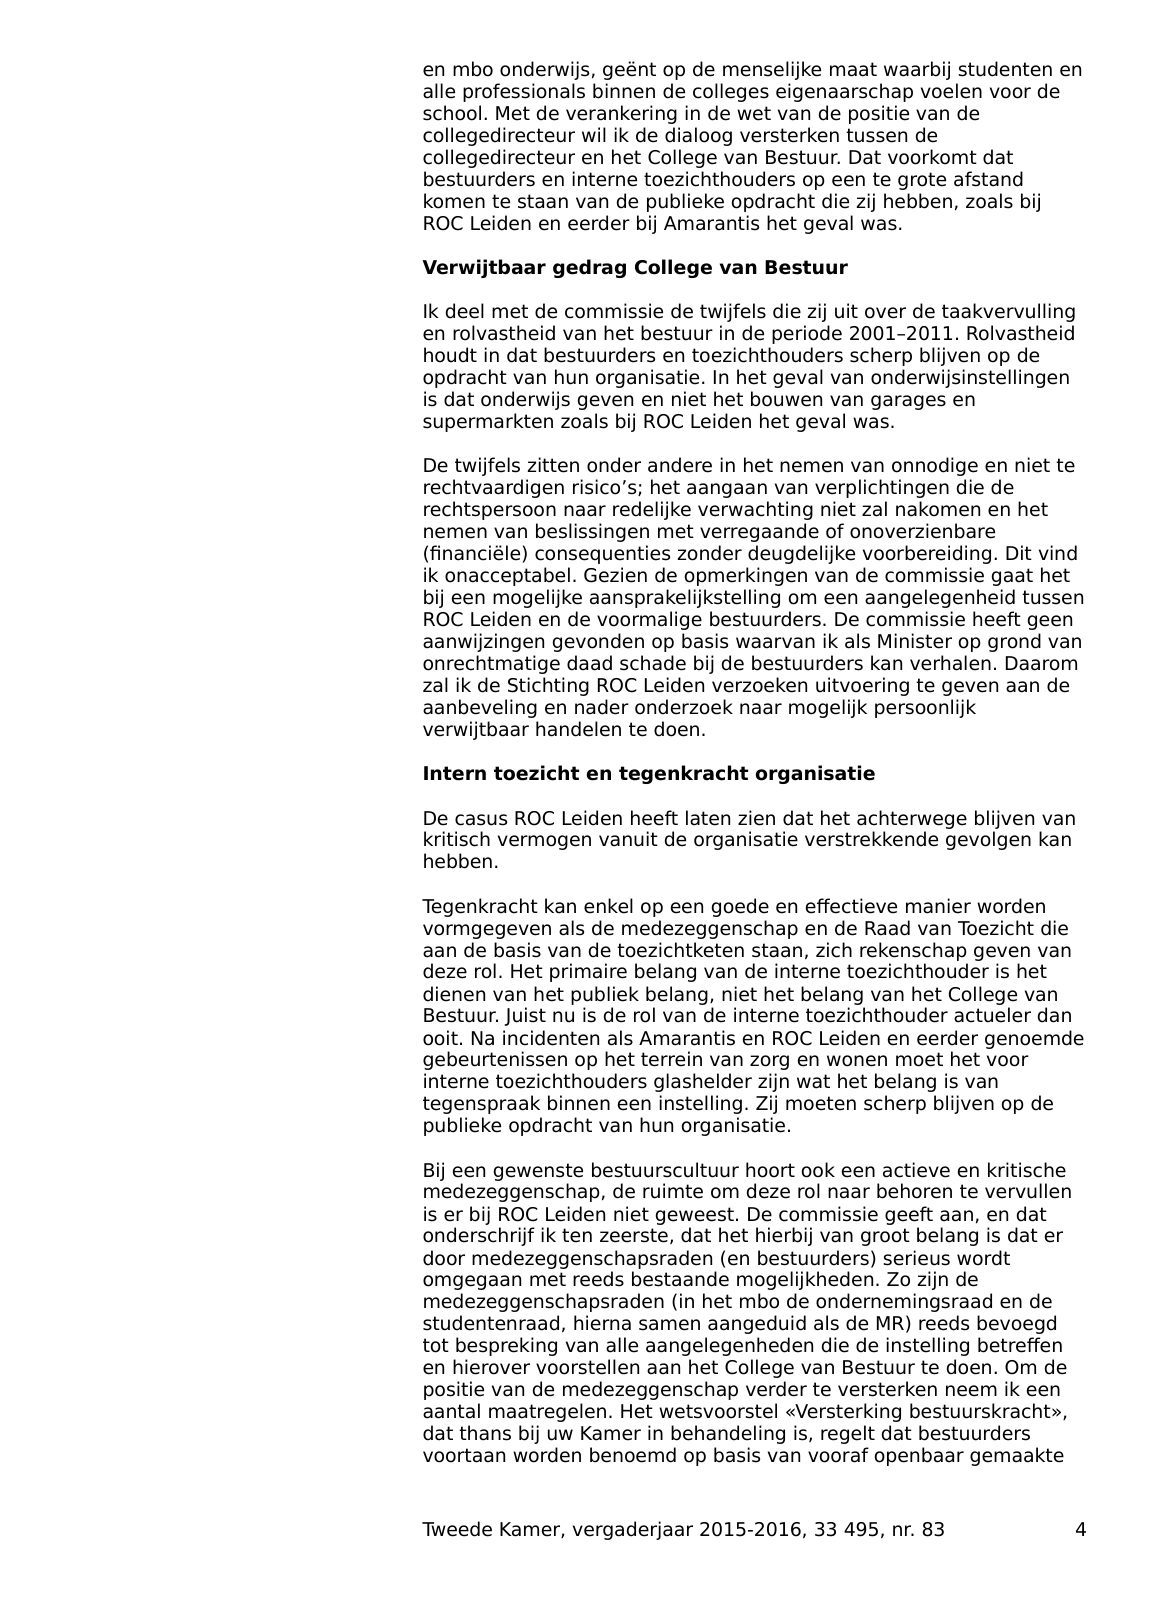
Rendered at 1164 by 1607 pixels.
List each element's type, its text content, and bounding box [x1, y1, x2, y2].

text en mbo onderwijs, geënt op de menselijke maat waarbij studenten en alle professionals binnen de colleges eigenaarschap voelen voor de school. Met de verankering in de wet van de positie van de collegedirecteur wil ik de dialoog versterken tussen de collegedirecteur en het College van Bestuur. Dat voorkomt dat bestuurders en interne toezichthouders op een te grote afstand komen te staan van de publieke opdracht die zij hebben, zoals bij ROC Leiden en eerder bij Amarantis het geval was. [422, 59, 1087, 235]
text Tegenkracht kan enkel op een goede en effectieve manier worden vormgegeven als de medezeggenschap en de Raad van Toezicht die aan de basis van de toezichtketen staan, zich rekenschap geven van deze rol. Het primaire belang van de interne toezichthouder is het dienen van het publiek belang, niet het belang van het College van Bestuur. Juist nu is de rol van de interne toezichthouder actueler dan ooit. Na incidenten als Amarantis en ROC Leiden en eerder genoemde gebeurtenissen op het terrein van zorg en wonen moet het voor interne toezichthouders glashelder zijn wat het belang is van tegenspraak binnen een instelling. Zij moeten scherp blijven op de publieke opdracht van hun organisatie. [422, 896, 1087, 1137]
subtitle Verwijtbaar gedrag College van Bestuur [422, 257, 1087, 279]
text Bij een gewenste bestuurscultuur hoort ook een actieve en kritische medezeggenschap, de ruimte om deze rol naar behoren te vervullen is er bij ROC Leiden niet geweest. De commissie geeft aan, en dat onderschrijf ik ten zeerste, dat het hierbij van groot belang is dat er door medezeggenschapsraden (en bestuurders) serieus wordt omgegaan met reeds bestaande mogelijkheden. Zo zijn de medezeggenschapsraden (in het mbo de ondernemingsraad en de studentenraad, hierna samen aangeduid als de MR) reeds bevoegd tot bespreking van alle aangelegenheden die de instelling betreffen en hierover voorstellen aan het College van Bestuur te doen. Om de positie van de medezeggenschap verder te versterken neem ik een aantal maatregelen. Het wetsvoorstel «Versterking bestuurskracht», dat thans bij uw Kamer in behandeling is, regelt dat bestuurders voortaan worden benoemd op basis van vooraf openbaar gemaakte [422, 1159, 1087, 1467]
text De casus ROC Leiden heeft laten zien dat het achterwege blijven van kritisch vermogen vanuit de organisatie verstrekkende gevolgen kan hebben. [422, 807, 1087, 873]
text De twijfels zitten onder andere in het nemen van onnodige en niet te rechtvaardigen risico’s; het aangaan van verplichtingen die de rechtspersoon naar redelijke verwachting niet zal nakomen en het nemen van beslissingen met verregaande of onoverzienbare (financiële) consequenties zonder deugdelijke voorbereiding. Dit vind ik onacceptabel. Gezien de opmerkingen van de commissie gaat het bij een mogelijke aansprakelijkstelling om een aangelegenheid tussen ROC Leiden en de voormalige bestuurders. De commissie heeft geen aanwijzingen gevonden op basis waarvan ik als Minister op grond van onrechtmatige daad schade bij de bestuurders kan verhalen. Daarom zal ik de Stichting ROC Leiden verzoeken uitvoering te geven aan de aanbeveling en nader onderzoek naar mogelijk persoonlijk verwijtbaar handelen te doen. [422, 455, 1087, 741]
subtitle Intern toezicht en tegenkracht organisatie [422, 763, 1087, 785]
text Ik deel met de commissie de twijfels die zij uit over de taakvervulling en rolvastheid van het bestuur in de periode 2001–2011. Rolvastheid houdt in dat bestuurders en toezichthouders scherp blijven op de opdracht van hun organisatie. In het geval van onderwijsinstellingen is dat onderwijs geven en niet het bouwen van garages en supermarkten zoals bij ROC Leiden het geval was. [422, 301, 1087, 433]
